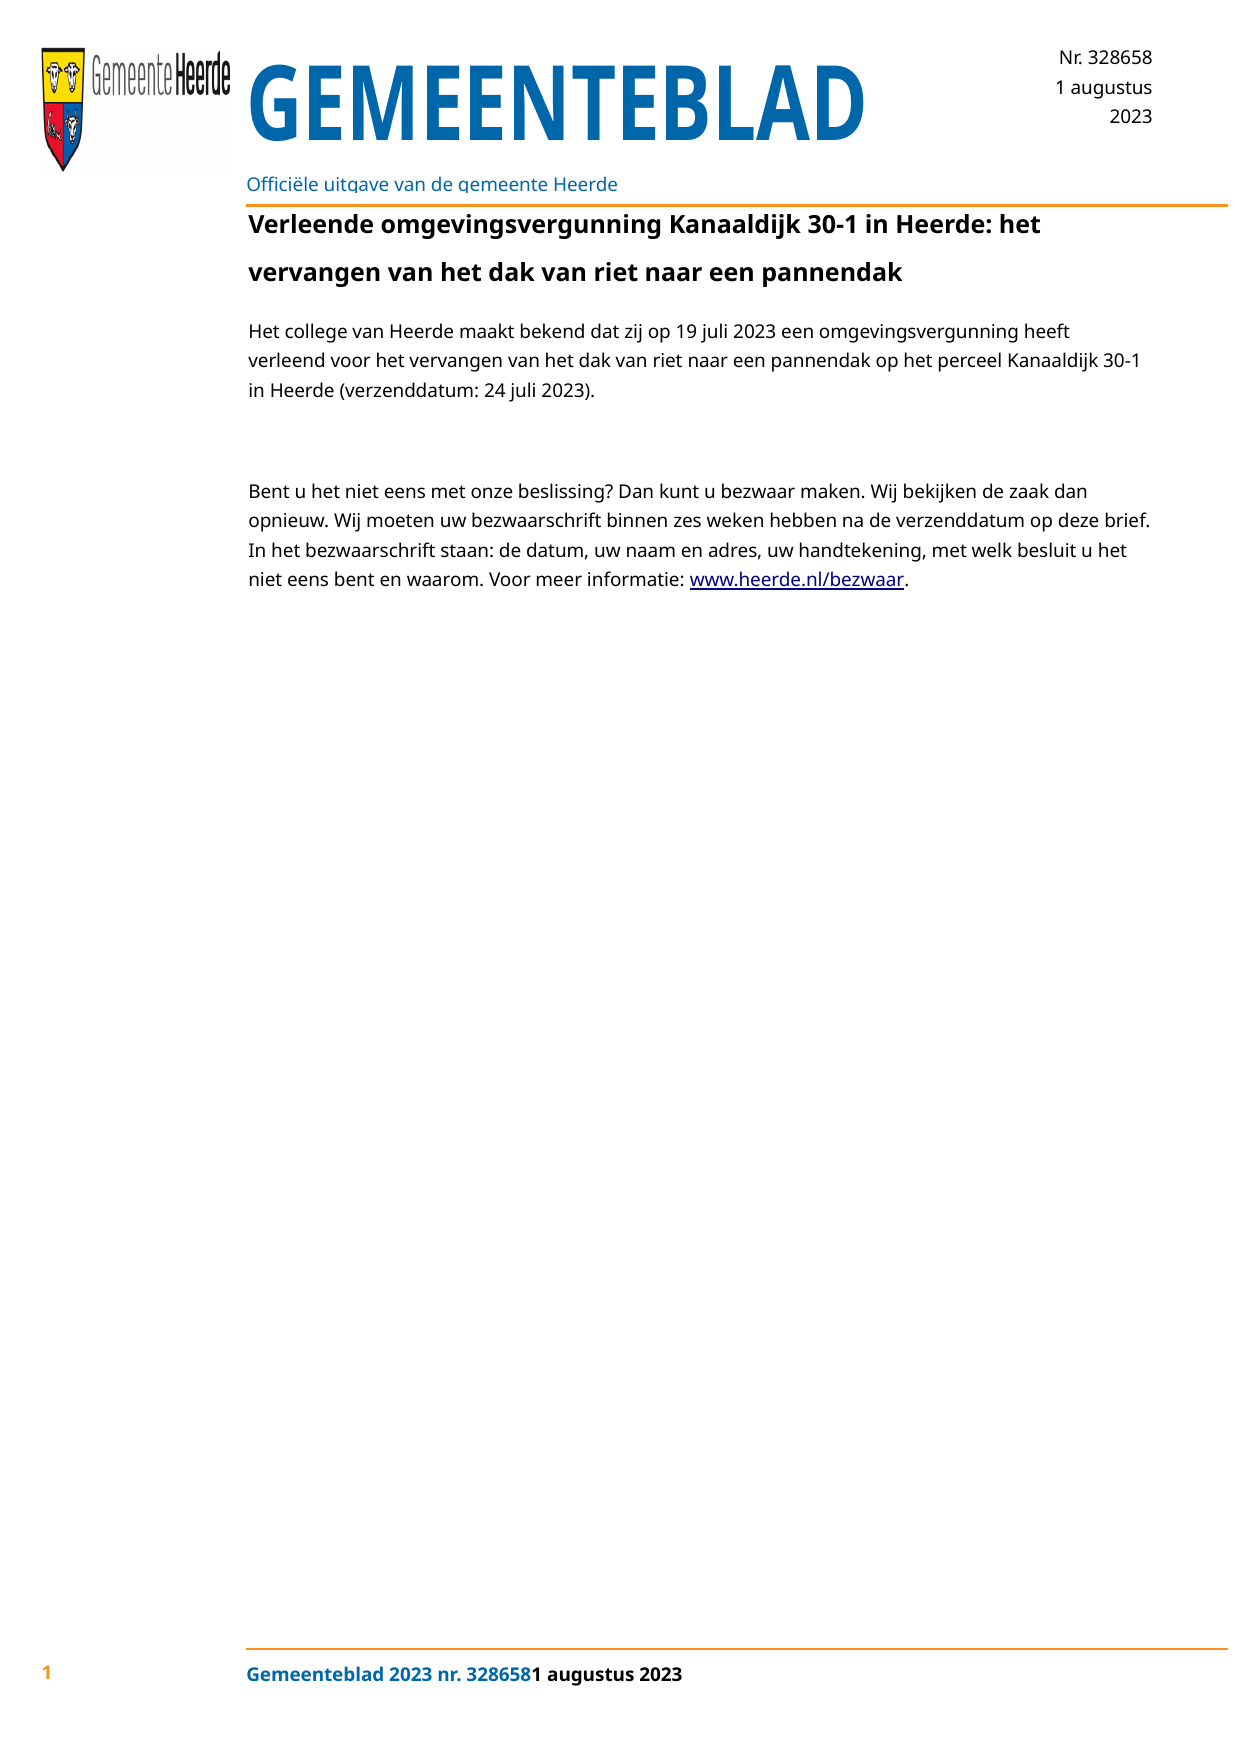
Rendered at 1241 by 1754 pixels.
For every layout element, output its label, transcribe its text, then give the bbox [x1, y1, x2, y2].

text Het college van Heerde maakt bekend dat zij op 19 juli 2023 een omgevingsvergunning heeft verleend voor het vervangen van het dak van riet naar een pannendak op het perceel Kanaaldijk 30-1 in Heerde (verzenddatum: 24 juli 2023). [248, 318, 1152, 403]
picture [41, 47, 231, 172]
text Verleende omgevingsvergunning Kanaaldijk 30-1 in Heerde: het vervangen van het dak van riet naar een pannendak [248, 207, 1152, 288]
text Bent u het niet eens met onze beslissing? Dan kunt u bezwaar maken. Wij bekijken de zaak dan opnieuw. Wij moeten uw bezwaarschrift binnen zes weken hebben na de verzenddatum op deze brief. In het bezwaarschrift staan: de datum, uw naam en adres, uw handtekening, met welk besluit u het niet eens bent en waarom. Voor meer informatie: www.heerde.nl/bezwaar. [248, 478, 1152, 592]
